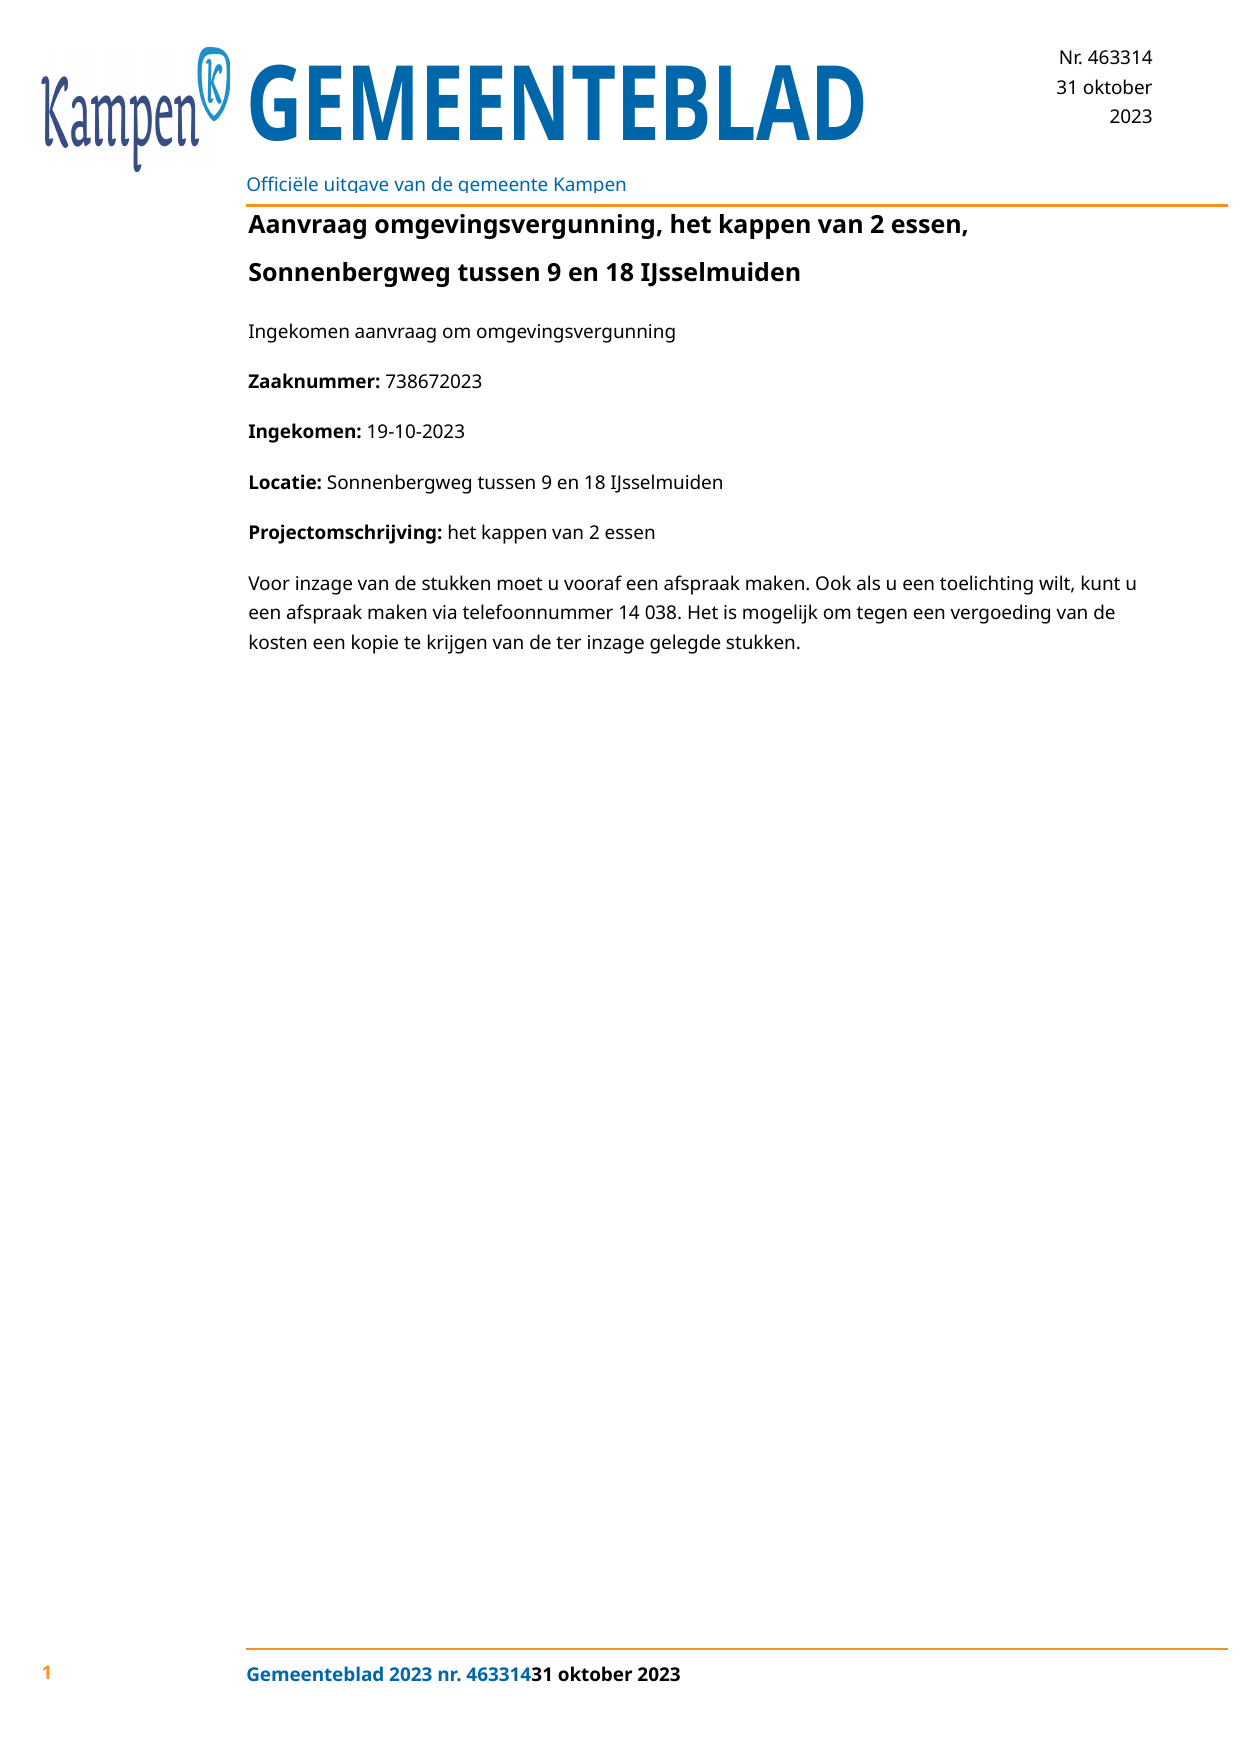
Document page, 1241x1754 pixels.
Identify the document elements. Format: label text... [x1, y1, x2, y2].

text Zaaknummer: 738672023 [248, 368, 1152, 394]
text Voor inzage van de stukken moet u vooraf een afspraak maken. Ook als u een toelichting wilt, kunt u een afspraak maken via telefoonnummer 14 038. Het is mogelijk om tegen een vergoeding van de kosten een kopie te krijgen van de ter inzage gelegde stukken. [248, 570, 1152, 655]
text Locatie: Sonnenbergweg tussen 9 en 18 IJsselmuiden [248, 469, 1152, 495]
text Aanvraag omgevingsvergunning, het kappen van 2 essen, Sonnenbergweg tussen 9 en 18 IJsselmuiden [248, 207, 1152, 288]
text Projectomschrijving: het kappen van 2 essen [248, 519, 1152, 545]
text Ingekomen aanvraag om omgevingsvergunning [248, 318, 1152, 344]
text Ingekomen: 19-10-2023 [248, 419, 1152, 444]
picture [41, 47, 231, 172]
